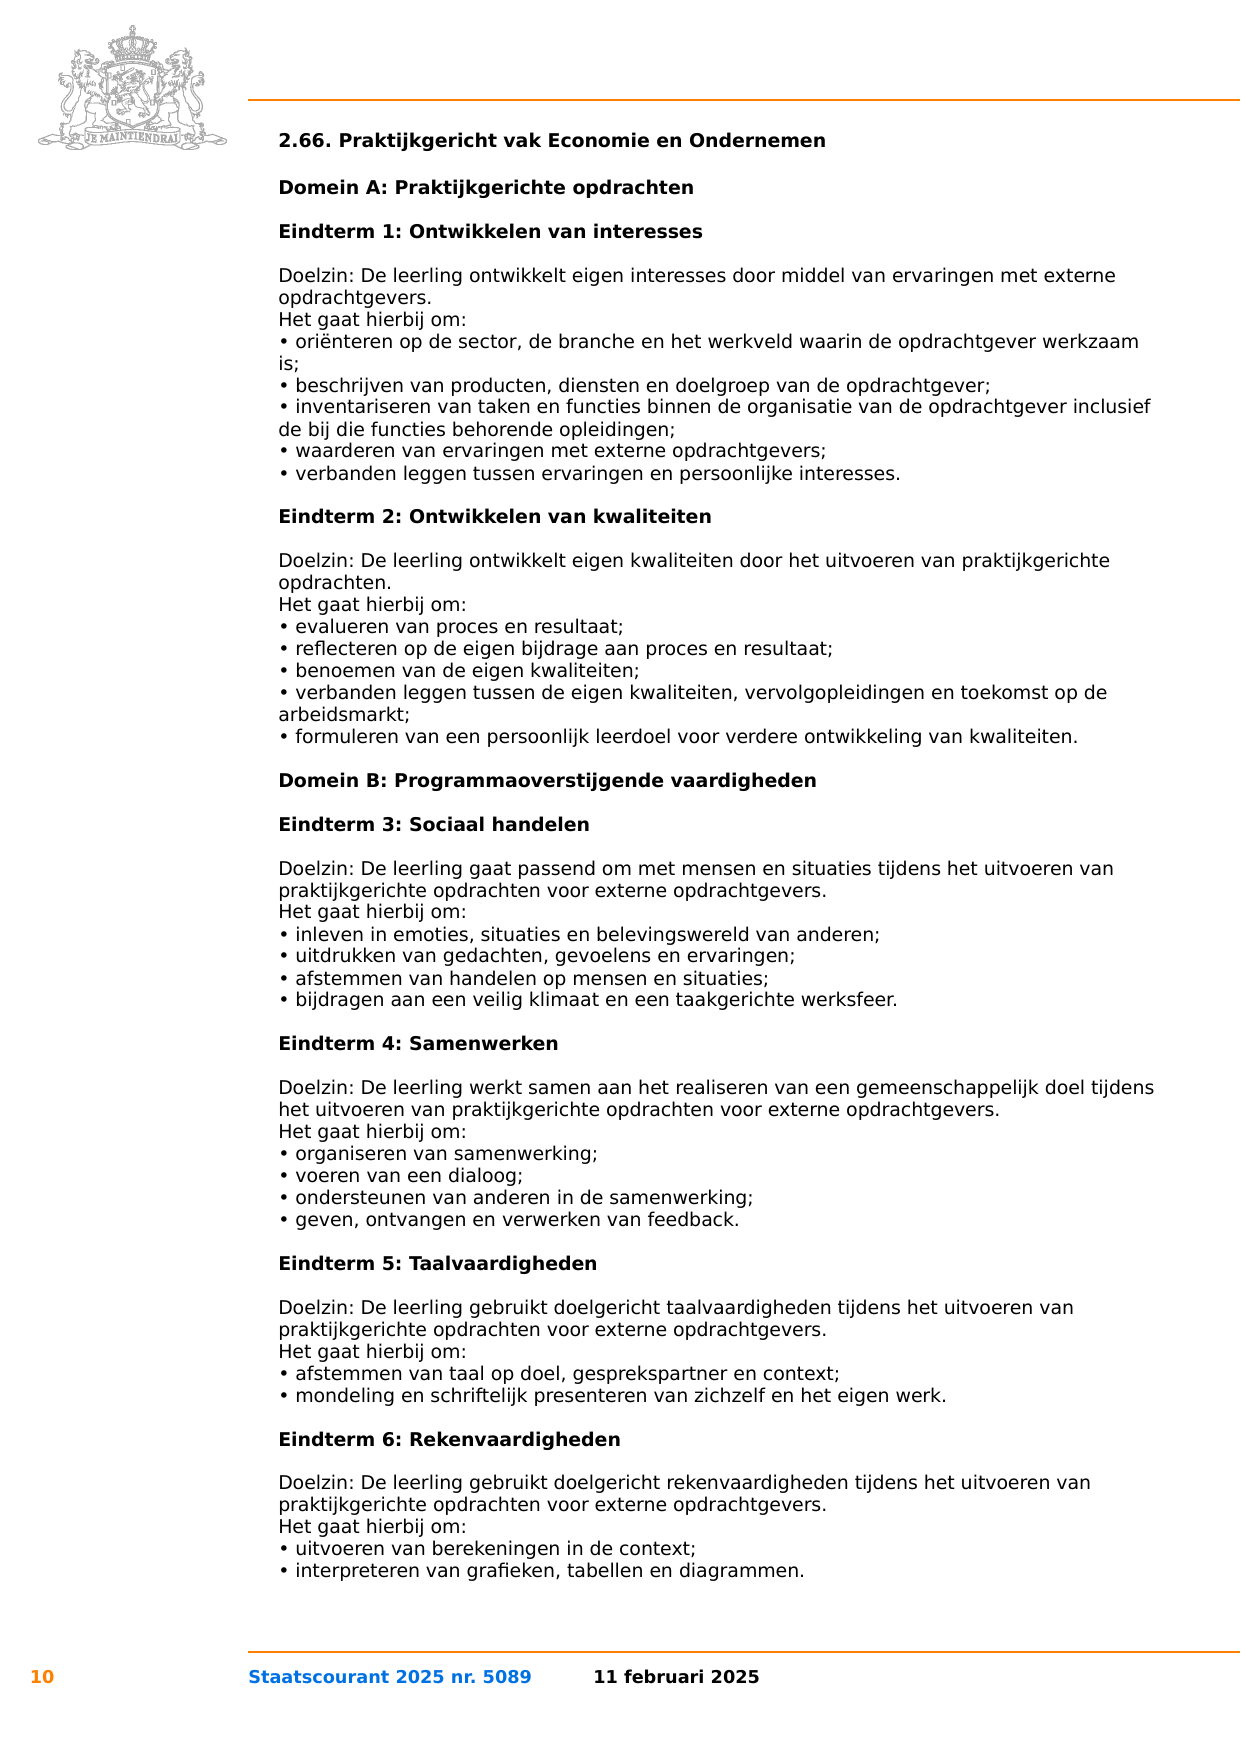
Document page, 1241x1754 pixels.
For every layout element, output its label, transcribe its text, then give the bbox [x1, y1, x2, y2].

text Doelzin: De leerling werkt samen aan het realiseren van een gemeenschappelijk doel tijdens het uitvoeren van praktijkgerichte opdrachten voor externe opdrachtgevers. [278, 1077, 1163, 1121]
text • inventariseren van taken en functies binnen de organisatie van de opdrachtgever inclusief de bij die functies behorende opleidingen; [278, 396, 1163, 440]
text • benoemen van de eigen kwaliteiten; [278, 660, 1163, 682]
text • uitdrukken van gedachten, gevoelens en ervaringen; [278, 945, 1163, 967]
subtitle Eindterm 2: Ontwikkelen van kwaliteiten [278, 506, 1163, 528]
text • mondeling en schriftelijk presenteren van zichzelf en het eigen werk. [278, 1384, 1163, 1407]
picture [38, 25, 227, 150]
subtitle Eindterm 1: Ontwikkelen van interesses [278, 221, 1163, 243]
text • waarderen van ervaringen met externe opdrachtgevers; [278, 440, 1163, 462]
text Het gaat hierbij om: [278, 308, 1163, 331]
text Het gaat hierbij om: [278, 901, 1163, 923]
text • formuleren van een persoonlijk leerdoel voor verdere ontwikkeling van kwaliteiten. [278, 726, 1163, 748]
text Het gaat hierbij om: [278, 1121, 1163, 1143]
subtitle Eindterm 4: Samenwerken [278, 1033, 1163, 1055]
text Doelzin: De leerling ontwikkelt eigen interesses door middel van ervaringen met externe opdrachtgevers. [278, 264, 1163, 308]
text • geven, ontvangen en verwerken van feedback. [278, 1209, 1163, 1231]
text • ondersteunen van anderen in de samenwerking; [278, 1187, 1163, 1209]
text • uitvoeren van berekeningen in de context; [278, 1538, 1163, 1560]
text • oriënteren op de sector, de branche en het werkveld waarin de opdrachtgever werkzaam is; [278, 331, 1163, 374]
text Doelzin: De leerling gebruikt doelgericht taalvaardigheden tijdens het uitvoeren van praktijkgerichte opdrachten voor externe opdrachtgevers. [278, 1297, 1163, 1341]
subtitle 2.66. Praktijkgericht vak Economie en Ondernemen [278, 130, 1163, 152]
text • voeren van een dialoog; [278, 1165, 1163, 1187]
subtitle Eindterm 3: Sociaal handelen [278, 814, 1163, 836]
text • verbanden leggen tussen ervaringen en persoonlijke interesses. [278, 462, 1163, 484]
text Het gaat hierbij om: [278, 594, 1163, 616]
text Doelzin: De leerling gebruikt doelgericht rekenvaardigheden tijdens het uitvoeren van praktijkgerichte opdrachten voor externe opdrachtgevers. [278, 1472, 1163, 1516]
text • evalueren van proces en resultaat; [278, 616, 1163, 638]
text • reflecteren op de eigen bijdrage aan proces en resultaat; [278, 638, 1163, 660]
text • afstemmen van taal op doel, gesprekspartner en context; [278, 1363, 1163, 1384]
subtitle Eindterm 5: Taalvaardigheden [278, 1253, 1163, 1275]
subtitle Domein B: Programmaoverstijgende vaardigheden [278, 770, 1163, 792]
text • inleven in emoties, situaties en belevingswereld van anderen; [278, 923, 1163, 945]
text • bijdragen aan een veilig klimaat en een taakgerichte werksfeer. [278, 989, 1163, 1011]
text Doelzin: De leerling gaat passend om met mensen en situaties tijdens het uitvoeren van praktijkgerichte opdrachten voor externe opdrachtgevers. [278, 857, 1163, 901]
subtitle Domein A: Praktijkgerichte opdrachten [278, 177, 1163, 199]
text • afstemmen van handelen op mensen en situaties; [278, 967, 1163, 989]
text Het gaat hierbij om: [278, 1341, 1163, 1363]
text • verbanden leggen tussen de eigen kwaliteiten, vervolgopleidingen en toekomst op de arbeidsmarkt; [278, 682, 1163, 726]
text • organiseren van samenwerking; [278, 1143, 1163, 1165]
text • beschrijven van producten, diensten en doelgroep van de opdrachtgever; [278, 374, 1163, 396]
text • interpreteren van grafieken, tabellen en diagrammen. [278, 1560, 1163, 1582]
text Het gaat hierbij om: [278, 1516, 1163, 1538]
text Doelzin: De leerling ontwikkelt eigen kwaliteiten door het uitvoeren van praktijkgerichte opdrachten. [278, 550, 1163, 594]
subtitle Eindterm 6: Rekenvaardigheden [278, 1428, 1163, 1450]
